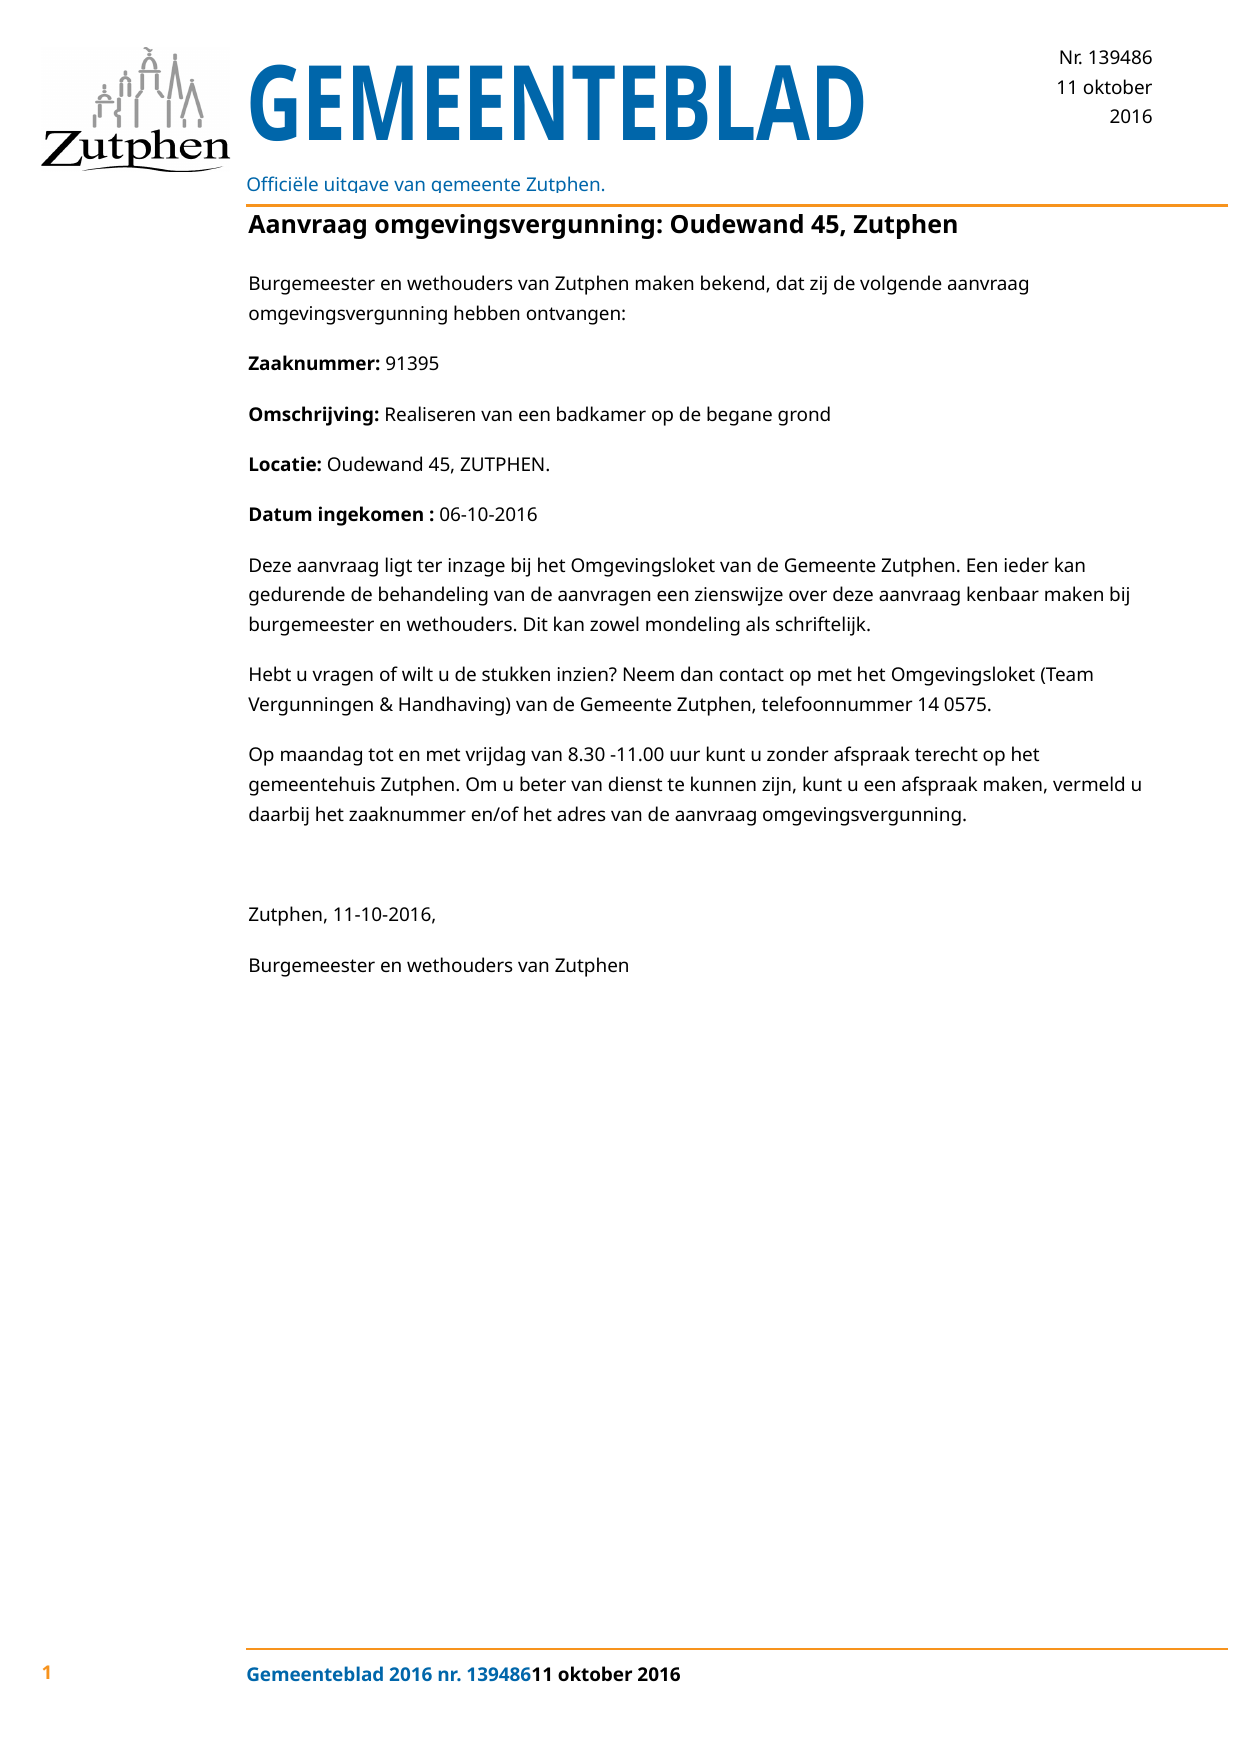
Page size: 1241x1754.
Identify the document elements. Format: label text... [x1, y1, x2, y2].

text Burgemeester en wethouders van Zutphen maken bekend, dat zij de volgende aanvraag omgevingsvergunning hebben ontvangen: [248, 270, 1152, 326]
text Datum ingekomen : 06-10-2016 [248, 502, 1152, 527]
text Omschrijving: Realiseren van een badkamer op de begane grond [248, 401, 1152, 426]
text Aanvraag omgevingsvergunning: Oudewand 45, Zutphen [248, 207, 1152, 241]
text Zutphen, 11-10-2016, [248, 902, 1152, 927]
text Hebt u vragen of wilt u de stukken inzien? Neem dan contact op met het Omgevingsloket (Team Vergunningen & Handhaving) van de Gemeente Zutphen, telefoonnummer 14 0575. [248, 662, 1152, 717]
text Locatie: Oudewand 45, ZUTPHEN. [248, 451, 1152, 477]
text Burgemeester en wethouders van Zutphen [248, 952, 1152, 978]
picture [41, 47, 231, 172]
text Op maandag tot en met vrijdag van 8.30 -11.00 uur kunt u zonder afspraak terecht op het gemeentehuis Zutphen. Om u beter van dienst te kunnen zijn, kunt u een afspraak maken, vermeld u daarbij het zaaknummer en/of het adres van de aanvraag omgevingsvergunning. [248, 742, 1152, 826]
text Zaaknummer: 91395 [248, 350, 1152, 376]
text Deze aanvraag ligt ter inzage bij het Omgevingsloket van de Gemeente Zutphen. Een ieder kan gedurende de behandeling van de aanvragen een zienswijze over deze aanvraag kenbaar maken bij burgemeester en wethouders. Dit kan zowel mondeling als schriftelijk. [248, 552, 1152, 637]
